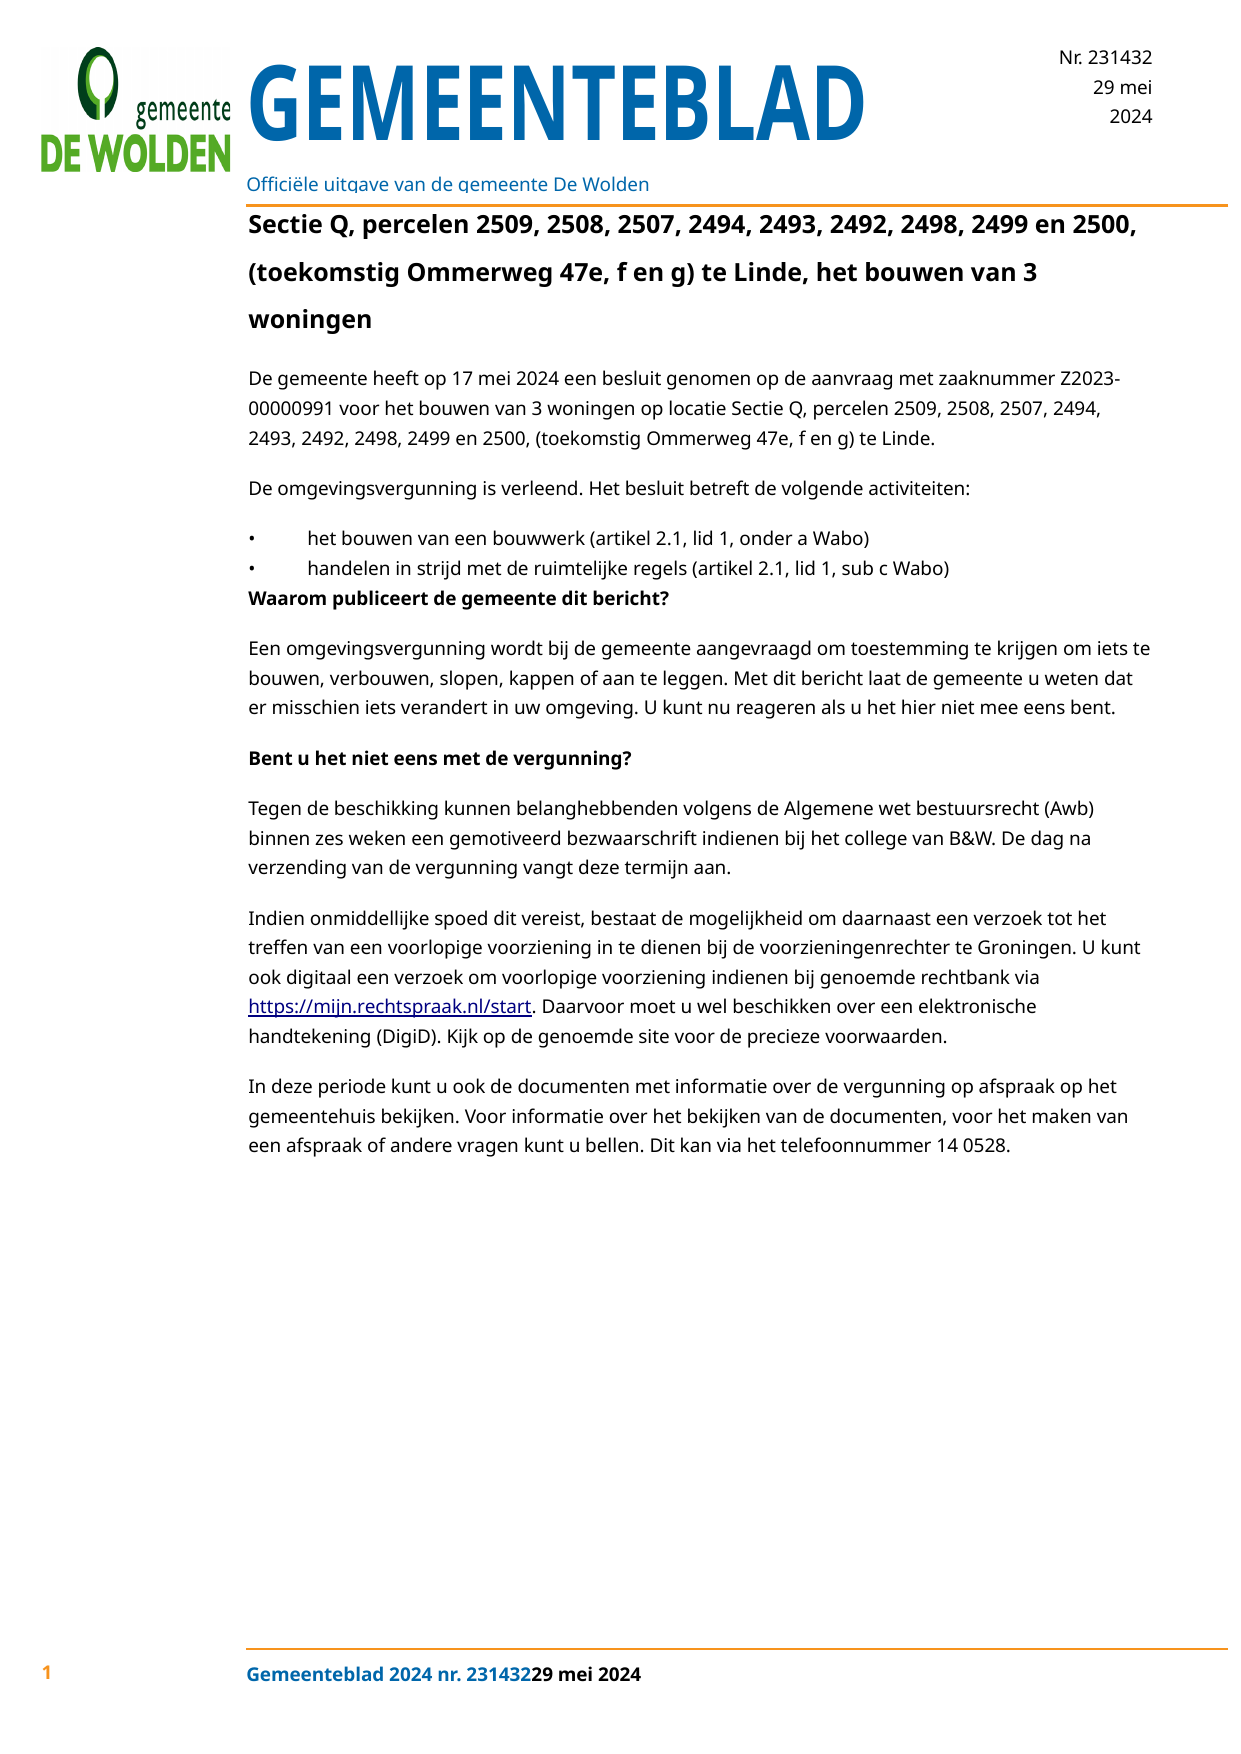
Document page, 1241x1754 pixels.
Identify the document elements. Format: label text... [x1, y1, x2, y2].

text De gemeente heeft op 17 mei 2024 een besluit genomen op de aanvraag met zaaknummer Z2023-00000991 voor het bouwen van 3 woningen op locatie Sectie Q, percelen 2509, 2508, 2507, 2494, 2493, 2492, 2498, 2499 en 2500, (toekomstig Ommerweg 47e, f en g) te Linde. [248, 366, 1152, 450]
text Tegen de beschikking kunnen belanghebbenden volgens de Algemene wet bestuursrecht (Awb) binnen zes weken een gemotiveerd bezwaarschrift indienen bij het college van B&W. De dag na verzending van de vergunning vangt deze termijn aan. [248, 795, 1152, 880]
text Een omgevingsvergunning wordt bij de gemeente aangevraagd om toestemming te krijgen om iets te bouwen, verbouwen, slopen, kappen of aan te leggen. Met dit bericht laat de gemeente u weten dat er misschien iets verandert in uw omgeving. U kunt nu reageren als u het hier niet mee eens bent. [248, 635, 1152, 720]
list handelen in strijd met de ruimtelijke regels (artikel 2.1, lid 1, sub c Wabo) [248, 555, 1152, 581]
text De omgevingsvergunning is verleend. Het besluit betreft de volgende activiteiten: [248, 475, 1152, 501]
text Waarom publiceert de gemeente dit bericht? [248, 585, 1152, 610]
picture [41, 47, 231, 172]
text Indien onmiddellijke spoed dit vereist, bestaat de mogelijkheid om daarnaast een verzoek tot het treffen van een voorlopige voorziening in te dienen bij de voorzieningenrechter te Groningen. U kunt ook digitaal een verzoek om voorlopige voorziening indienen bij genoemde rechtbank via https://mijn.rechtspraak.nl/start. Daarvoor moet u wel beschikken over een elektronische handtekening (DigiD). Kijk op de genoemde site voor de precieze voorwaarden. [248, 905, 1152, 1049]
text In deze periode kunt u ook de documenten met informatie over de vergunning op afspraak op het gemeentehuis bekijken. Voor informatie over het bekijken van de documenten, voor het maken van een afspraak of andere vragen kunt u bellen. Dit kan via het telefoonnummer 14 0528. [248, 1073, 1152, 1158]
list het bouwen van een bouwwerk (artikel 2.1, lid 1, onder a Wabo) [248, 526, 1152, 551]
text Bent u het niet eens met de vergunning? [248, 745, 1152, 770]
text Sectie Q, percelen 2509, 2508, 2507, 2494, 2493, 2492, 2498, 2499 en 2500, (toekomstig Ommerweg 47e, f en g) te Linde, het bouwen van 3 woningen [248, 207, 1152, 336]
